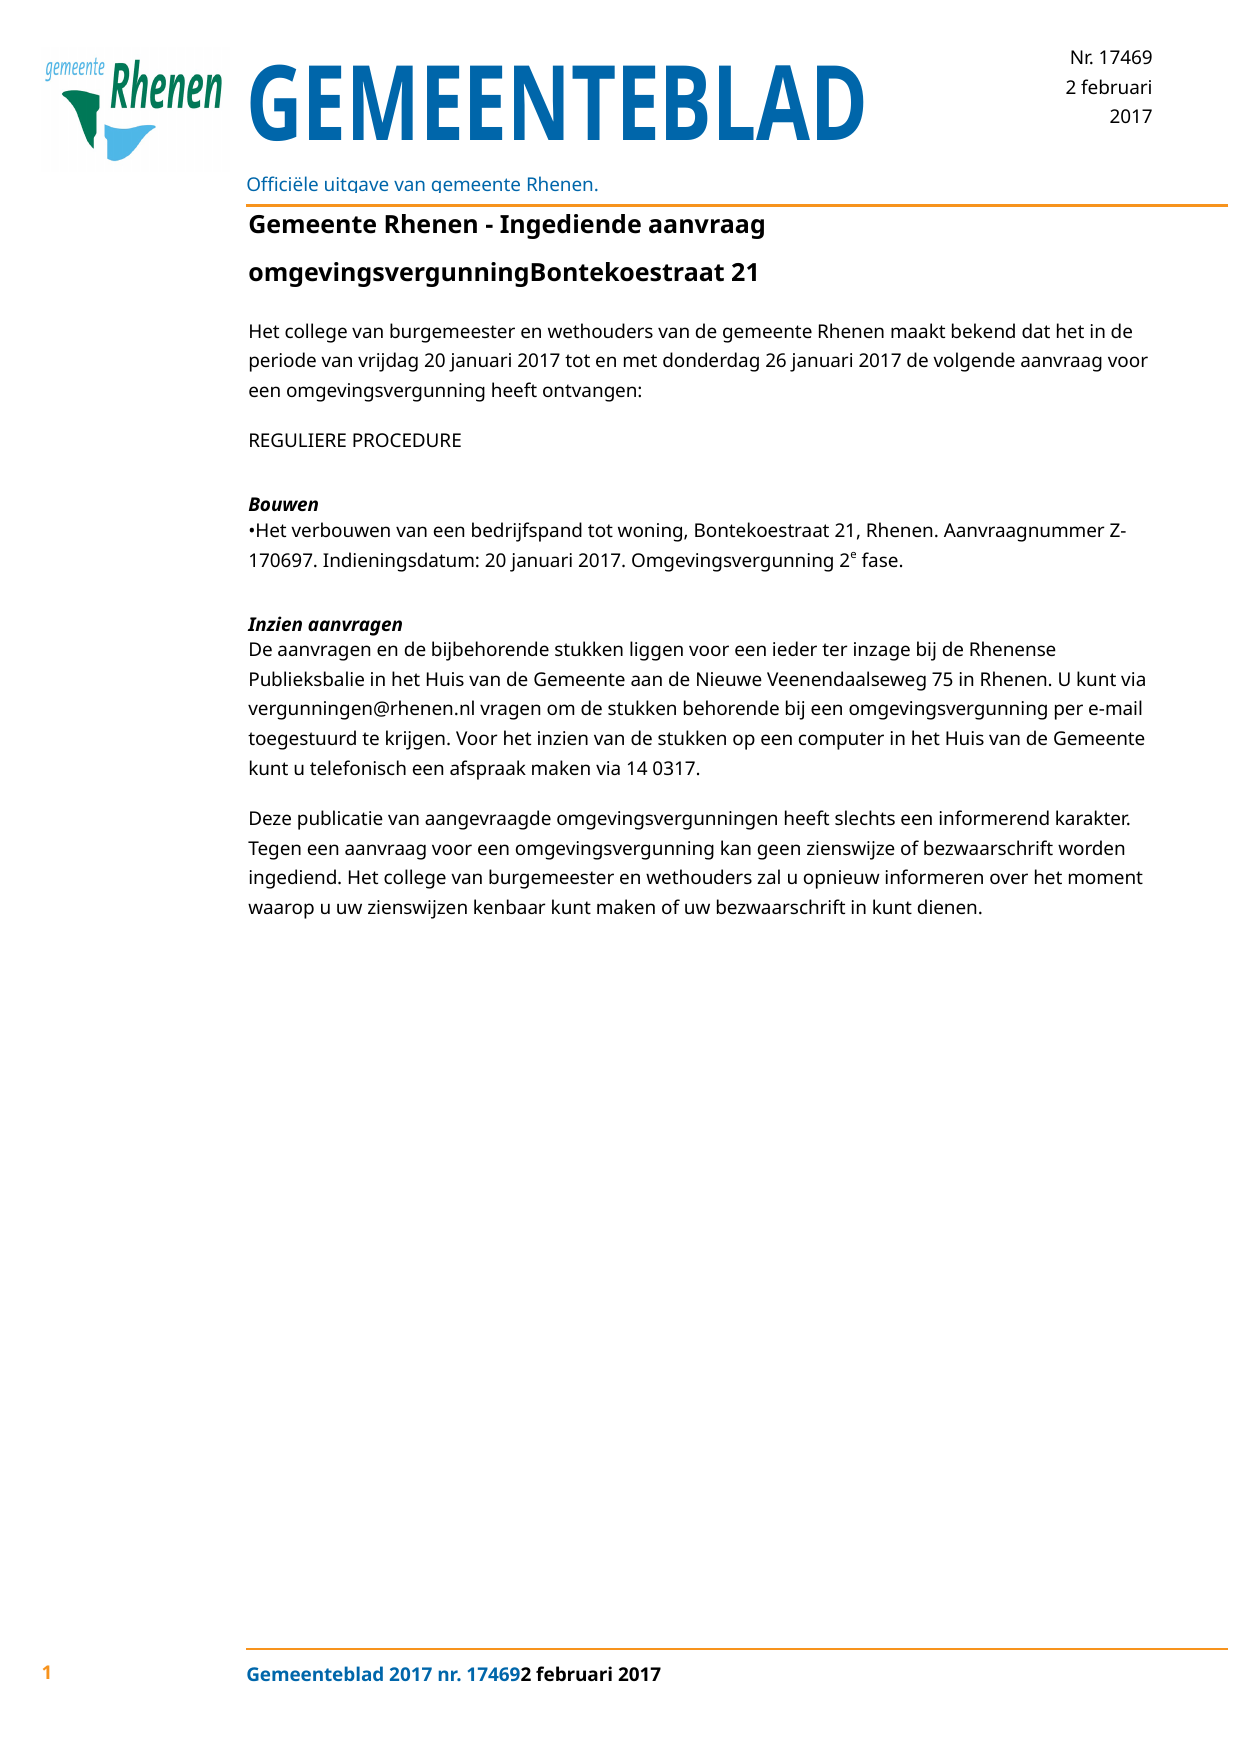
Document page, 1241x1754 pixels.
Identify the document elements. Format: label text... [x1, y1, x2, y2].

text Deze publicatie van aangevraagde omgevingsvergunningen heeft slechts een informerend karakter. Tegen een aanvraag voor een omgevingsvergunning kan geen zienswijze of bezwaarschrift worden ingediend. Het college van burgemeester en wethouders zal u opnieuw informeren over het moment waarop u uw zienswijzen kenbaar kunt maken of uw bezwaarschrift in kunt dienen. [248, 805, 1152, 920]
text Bouwen [248, 491, 1152, 517]
text •Het verbouwen van een bedrijfspand tot woning, Bontekoestraat 21, Rhenen. Aanvraagnummer Z-170697. Indieningsdatum: 20 januari 2017. Omgevingsvergunning 2e fase. [248, 517, 1152, 572]
text REGULIERE PROCEDURE [248, 427, 1152, 453]
picture [41, 47, 231, 172]
text Gemeente Rhenen - Ingediende aanvraag omgevingsvergunningBontekoestraat 21 [248, 207, 1152, 288]
text De aanvragen en de bijbehorende stukken liggen voor een ieder ter inzage bij de Rhenense Publieksbalie in het Huis van de Gemeente aan de Nieuwe Veenendaalseweg 75 in Rhenen. U kunt via vergunningen@rhenen.nl vragen om de stukken behorende bij een omgevingsvergunning per e-mail toegestuurd te krijgen. Voor het inzien van de stukken op een computer in het Huis van de Gemeente kunt u telefonisch een afspraak maken via 14 0317. [248, 636, 1152, 781]
text Inzien aanvragen [248, 611, 1152, 636]
text Het college van burgemeester en wethouders van de gemeente Rhenen maakt bekend dat het in de periode van vrijdag 20 januari 2017 tot en met donderdag 26 januari 2017 de volgende aanvraag voor een omgevingsvergunning heeft ontvangen: [248, 318, 1152, 403]
